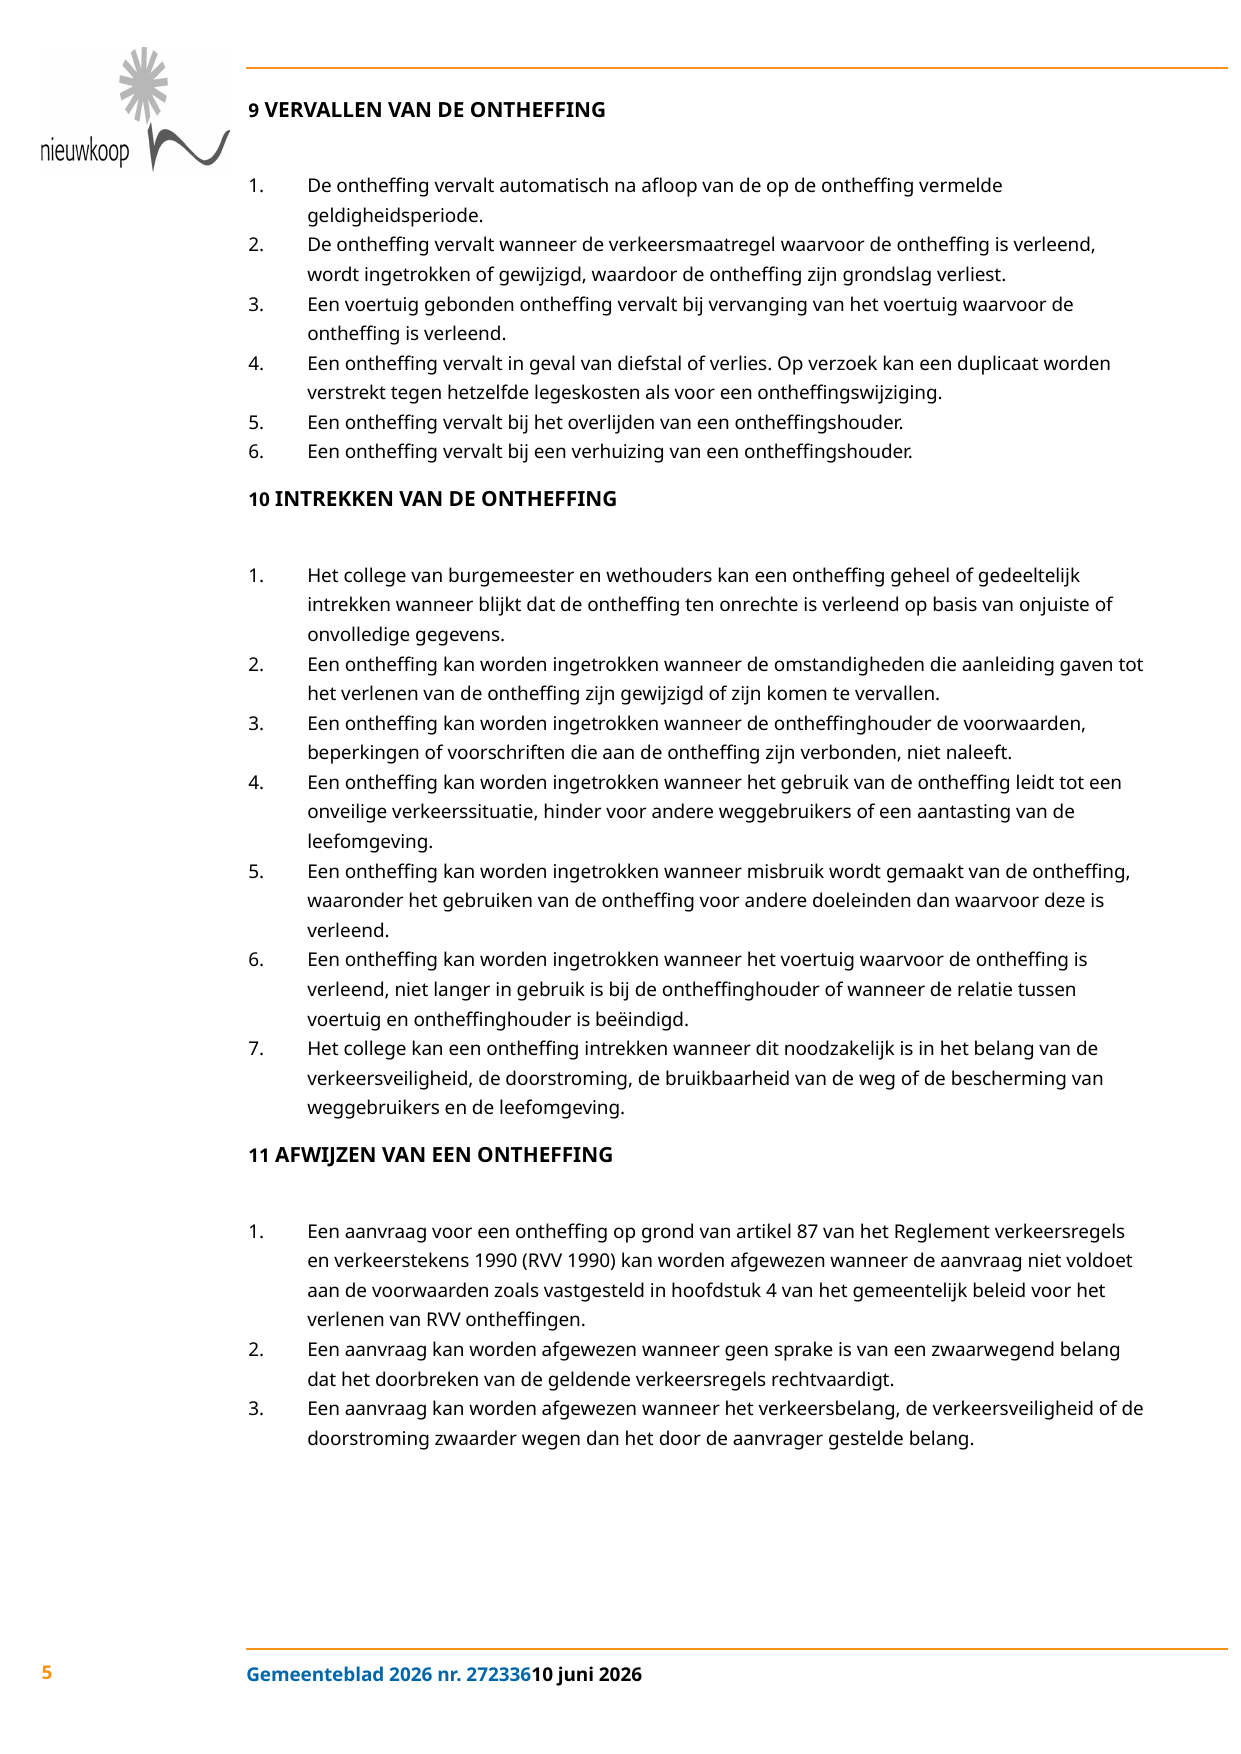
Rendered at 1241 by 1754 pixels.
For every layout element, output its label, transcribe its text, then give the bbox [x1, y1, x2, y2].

list De ontheffing vervalt wanneer de verkeersmaatregel waarvoor de ontheffing is verleend, wordt ingetrokken of gewijzigd, waardoor de ontheffing zijn grondslag verliest. [248, 232, 1152, 287]
text 10 INTREKKEN VAN DE ONTHEFFING [248, 484, 1152, 513]
list Een ontheffing vervalt bij een verhuizing van een ontheffingshouder. [248, 439, 1152, 464]
list Het college kan een ontheffing intrekken wanneer dit noodzakelijk is in het belang van de verkeersveiligheid, de doorstroming, de bruikbaarheid van de weg of de bescherming van weggebruikers en de leefomgeving. [248, 1035, 1152, 1120]
list Een aanvraag voor een ontheffing op grond van artikel 87 van het Reglement verkeersregels en verkeerstekens 1990 (RVV 1990) kan worden afgewezen wanneer de aanvraag niet voldoet aan de voorwaarden zoals vastgesteld in hoofdstuk 4 van het gemeentelijk beleid voor het verlenen van RVV ontheffingen. [248, 1218, 1152, 1332]
list Een ontheffing kan worden ingetrokken wanneer het gebruik van de ontheffing leidt tot een onveilige verkeerssituatie, hinder voor andere weggebruikers of een aantasting van de leefomgeving. [248, 769, 1152, 854]
list Een aanvraag kan worden afgewezen wanneer het verkeersbelang, de verkeersveiligheid of de doorstroming zwaarder wegen dan het door de aanvrager gestelde belang. [248, 1395, 1152, 1451]
list Een ontheffing kan worden ingetrokken wanneer misbruik wordt gemaakt van de ontheffing, waaronder het gebruiken van de ontheffing voor andere doeleinden dan waarvoor deze is verleend. [248, 858, 1152, 943]
list Een ontheffing vervalt bij het overlijden van een ontheffingshouder. [248, 409, 1152, 435]
picture [41, 47, 231, 172]
text 9 VERVALLEN VAN DE ONTHEFFING [248, 95, 1152, 123]
list De ontheffing vervalt automatisch na afloop van de op de ontheffing vermelde geldigheidsperiode. [248, 172, 1152, 228]
list Een ontheffing kan worden ingetrokken wanneer de ontheffinghouder de voorwaarden, beperkingen of voorschriften die aan de ontheffing zijn verbonden, niet naleeft. [248, 710, 1152, 765]
list Een aanvraag kan worden afgewezen wanneer geen sprake is van een zwaarwegend belang dat het doorbreken van de geldende verkeersregels rechtvaardigt. [248, 1336, 1152, 1392]
list Een ontheffing kan worden ingetrokken wanneer het voertuig waarvoor de ontheffing is verleend, niet langer in gebruik is bij de ontheffinghouder of wanneer de relatie tussen voertuig en ontheffinghouder is beëindigd. [248, 947, 1152, 1032]
list Een ontheffing kan worden ingetrokken wanneer de omstandigheden die aanleiding gaven tot het verlenen van de ontheffing zijn gewijzigd of zijn komen te vervallen. [248, 651, 1152, 706]
list Een ontheffing vervalt in geval van diefstal of verlies. Op verzoek kan een duplicaat worden verstrekt tegen hetzelfde legeskosten als voor een ontheffingswijziging. [248, 350, 1152, 405]
text 11 AFWIJZEN VAN EEN ONTHEFFING [248, 1140, 1152, 1169]
list Het college van burgemeester en wethouders kan een ontheffing geheel of gedeeltelijk intrekken wanneer blijkt dat de ontheffing ten onrechte is verleend op basis van onjuiste of onvolledige gegevens. [248, 562, 1152, 647]
list Een voertuig gebonden ontheffing vervalt bij vervanging van het voertuig waarvoor de ontheffing is verleend. [248, 291, 1152, 346]
